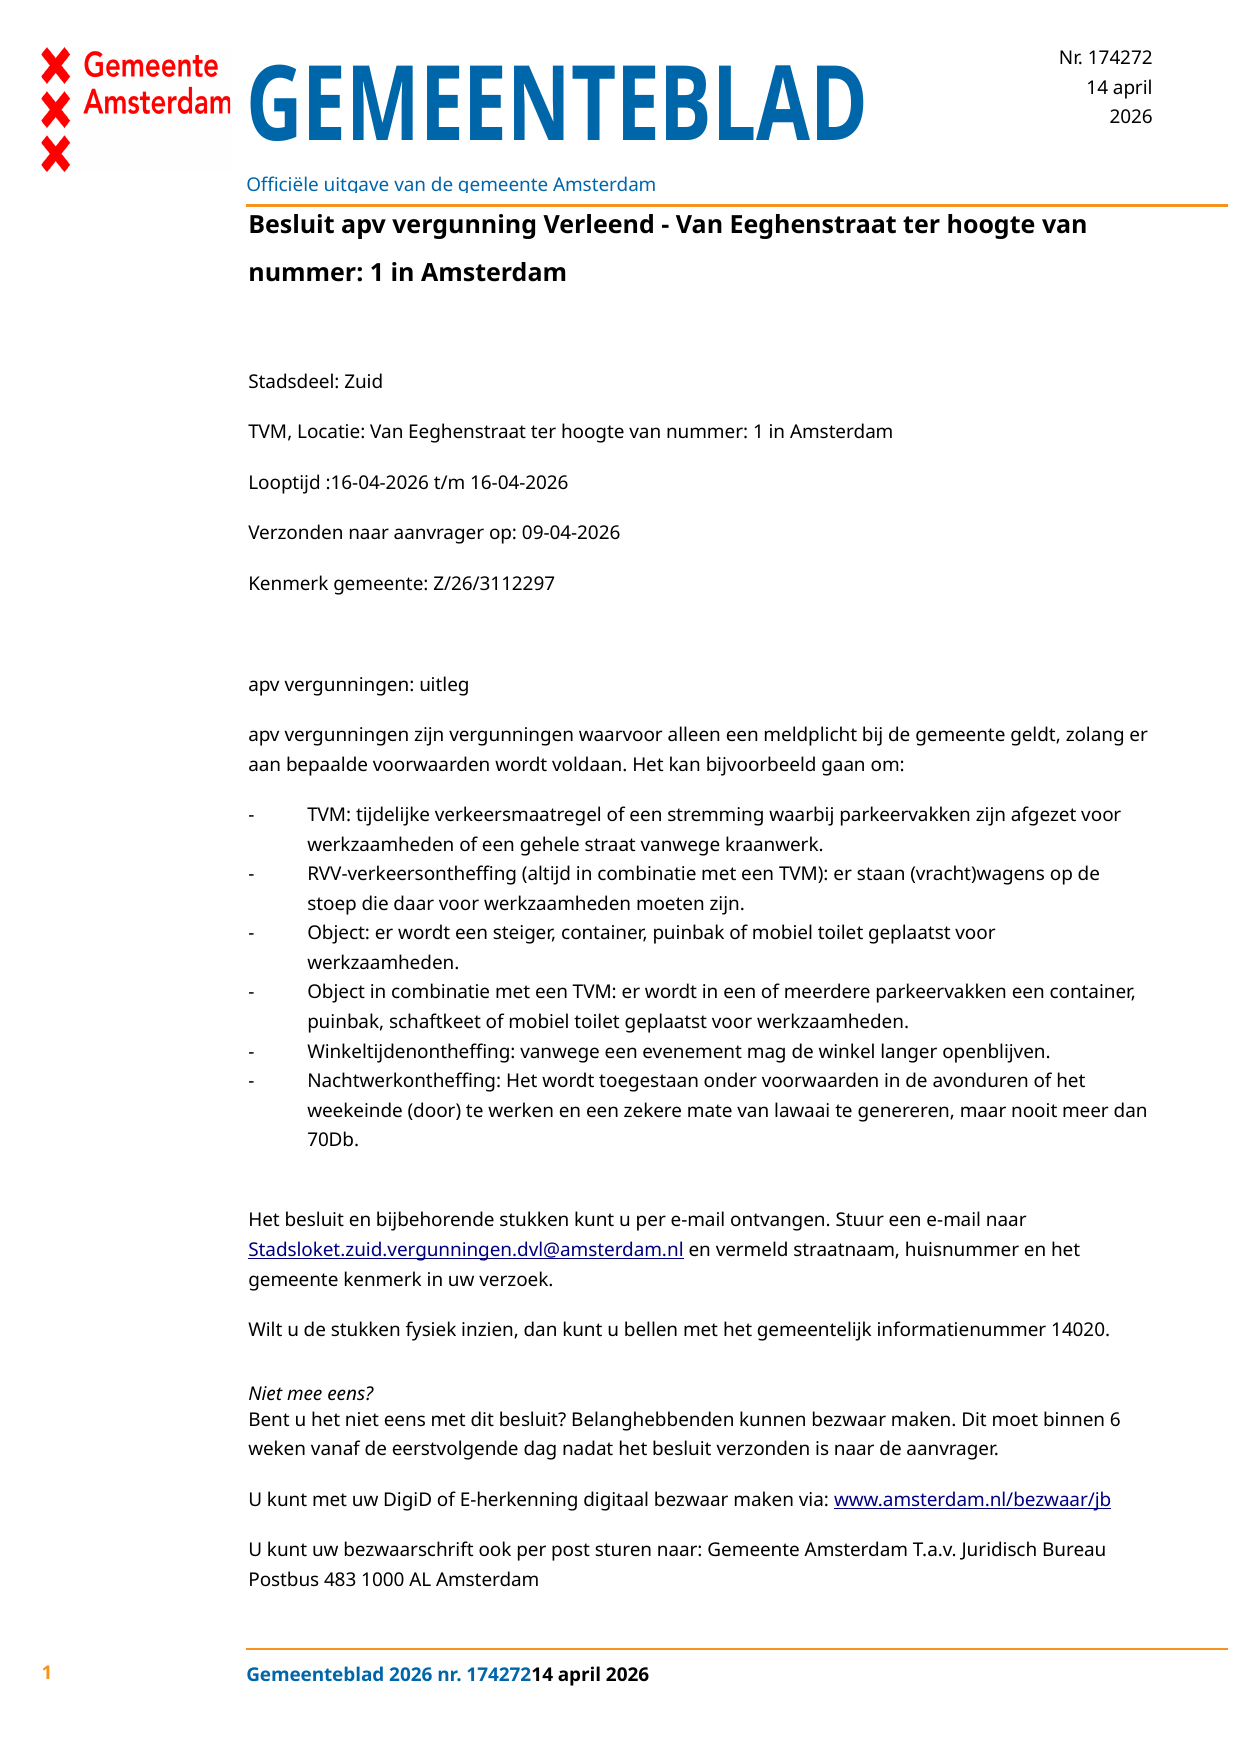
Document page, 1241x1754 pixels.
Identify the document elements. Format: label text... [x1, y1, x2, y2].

text Looptijd :16-04-2026 t/m 16-04-2026 [248, 469, 1152, 495]
list TVM: tijdelijke verkeersmaatregel of een stremming waarbij parkeervakken zijn afgezet voor werkzaamheden of een gehele straat vanwege kraanwerk. [248, 801, 1152, 857]
text U kunt uw bezwaarschrift ook per post sturen naar: Gemeente Amsterdam T.a.v. Juridisch Bureau Postbus 483 1000 AL Amsterdam [248, 1536, 1152, 1592]
text Verzonden naar aanvrager op: 09-04-2026 [248, 519, 1152, 545]
text Het besluit en bijbehorende stukken kunt u per e-mail ontvangen. Stuur een e-mail naar Stadsloket.zuid.vergunningen.dvl@amsterdam.nl en vermeld straatnaam, huisnummer en het gemeente kenmerk in uw verzoek. [248, 1207, 1152, 1292]
text Niet mee eens? [248, 1380, 1152, 1406]
text Bent u het niet eens met dit besluit? Belanghebbenden kunnen bezwaar maken. Dit moet binnen 6 weken vanaf de eerstvolgende dag nadat het besluit verzonden is naar de aanvrager. [248, 1406, 1152, 1461]
text Kenmerk gemeente: Z/26/3112297 [248, 570, 1152, 596]
list Nachtwerkontheffing: Het wordt toegestaan onder voorwaarden in de avonduren of het weekeinde (door) te werken en een zekere mate van lawaai te genereren, maar nooit meer dan 70Db. [248, 1067, 1152, 1152]
list RVV-verkeersontheffing (altijd in combinatie met een TVM): er staan (vracht)wagens op de stoep die daar voor werkzaamheden moeten zijn. [248, 860, 1152, 916]
list Object: er wordt een steiger, container, puinbak of mobiel toilet geplaatst voor werkzaamheden. [248, 919, 1152, 975]
text apv vergunningen: uitleg [248, 671, 1152, 697]
text Wilt u de stukken fysiek inzien, dan kunt u bellen met het gemeentelijk informatienummer 14020. [248, 1316, 1152, 1342]
list Object in combinatie met een TVM: er wordt in een of meerdere parkeervakken een container, puinbak, schaftkeet of mobiel toilet geplaatst voor werkzaamheden. [248, 979, 1152, 1034]
text apv vergunningen zijn vergunningen waarvoor alleen een meldplicht bij de gemeente geldt, zolang er aan bepaalde voorwaarden wordt voldaan. Het kan bijvoorbeeld gaan om: [248, 721, 1152, 777]
text TVM, Locatie: Van Eeghenstraat ter hoogte van nummer: 1 in Amsterdam [248, 419, 1152, 444]
text U kunt met uw DigiD of E-herkenning digitaal bezwaar maken via: www.amsterdam.nl/bezwaar/jb [248, 1486, 1152, 1512]
text Besluit apv vergunning Verleend - Van Eeghenstraat ter hoogte van nummer: 1 in Amsterdam [248, 207, 1152, 288]
text Stadsdeel: Zuid [248, 368, 1152, 394]
list Winkeltijdenontheffing: vanwege een evenement mag de winkel langer openblijven. [248, 1038, 1152, 1064]
picture [41, 47, 231, 172]
